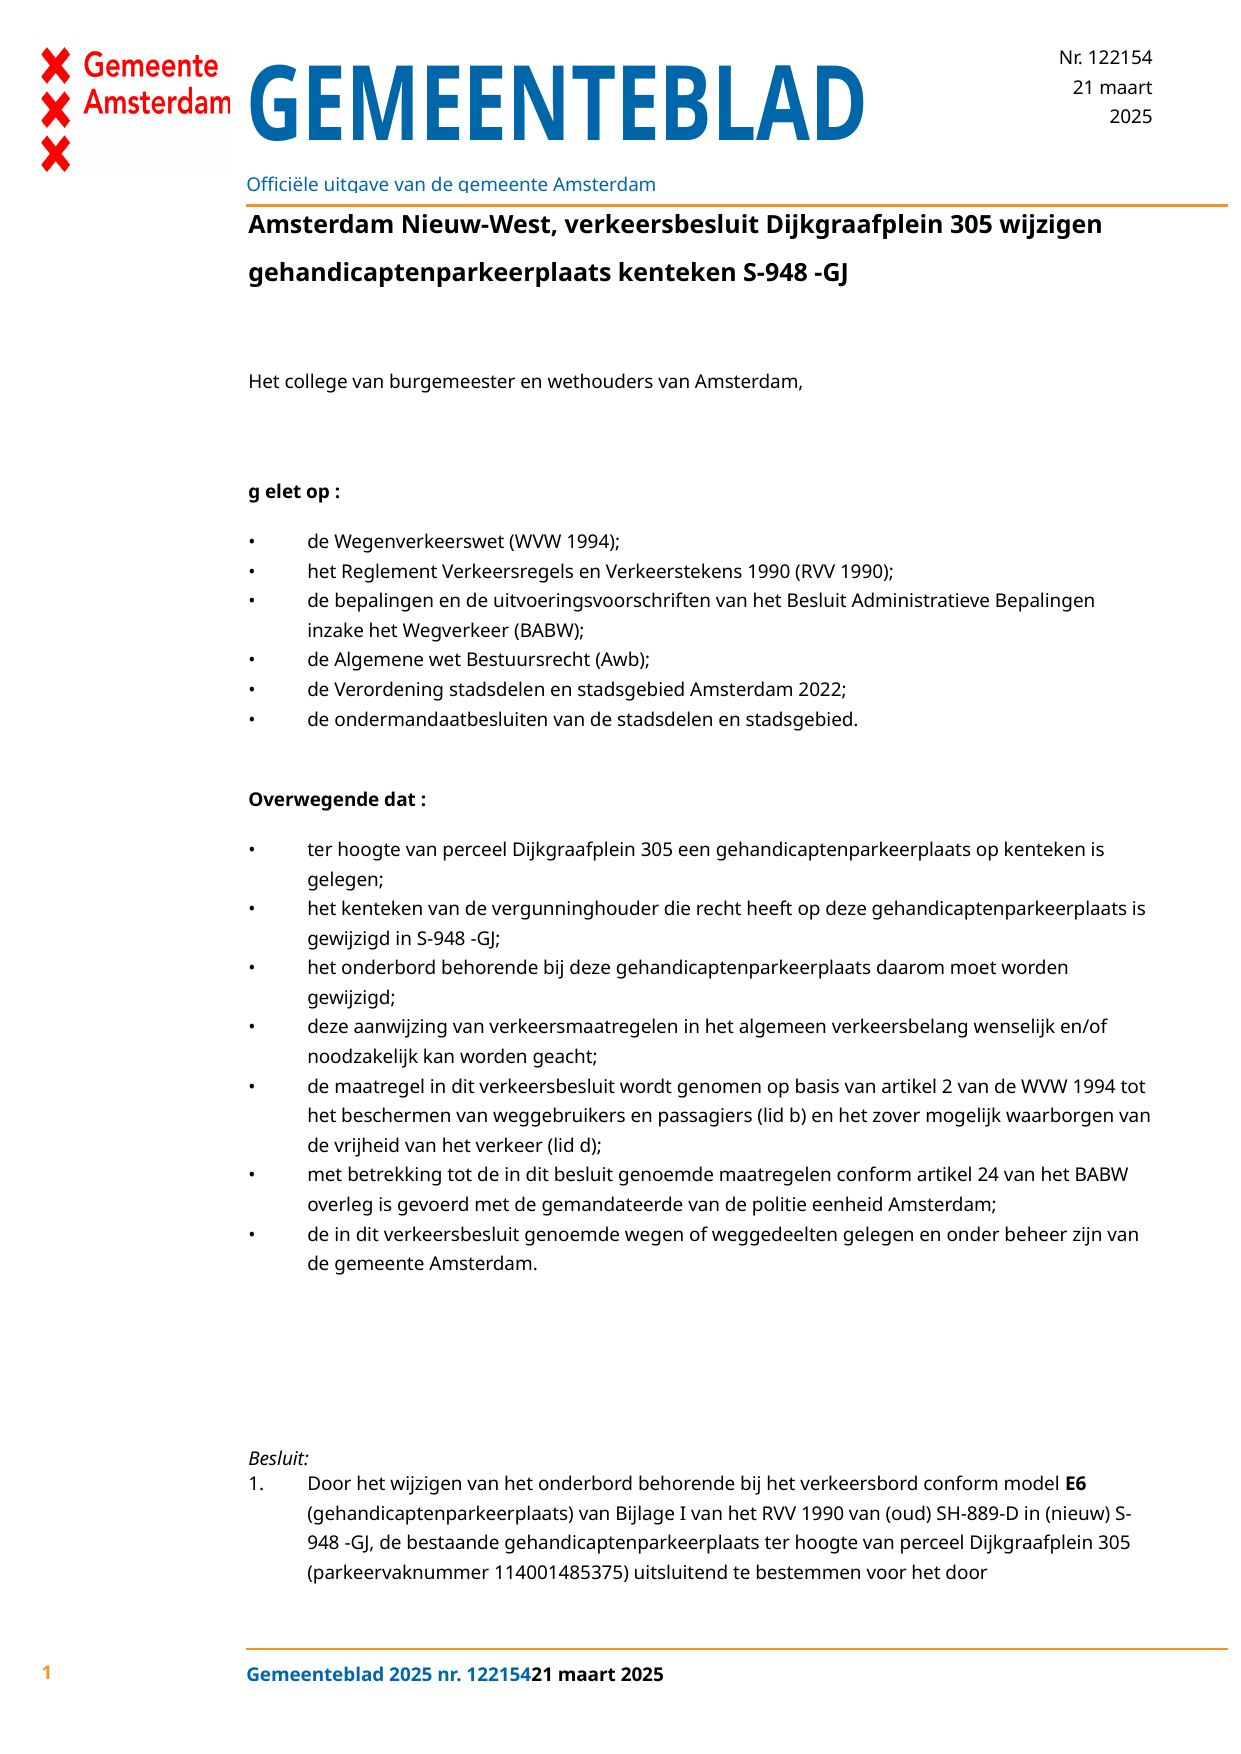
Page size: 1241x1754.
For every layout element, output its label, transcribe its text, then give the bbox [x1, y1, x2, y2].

text Besluit: [248, 1445, 1152, 1470]
text g elet op : [248, 478, 1152, 503]
list het kenteken van de vergunninghouder die recht heeft op deze gehandicaptenparkeerplaats is gewijzigd in S-948 -GJ; [248, 895, 1152, 951]
list de Algemene wet Bestuursrecht (Awb); [248, 647, 1152, 672]
list het Reglement Verkeersregels en Verkeerstekens 1990 (RVV 1990); [248, 558, 1152, 583]
text Het college van burgemeester en wethouders van Amsterdam, [248, 368, 1152, 394]
list het onderbord behorende bij deze gehandicaptenparkeerplaats daarom moet worden gewijzigd; [248, 954, 1152, 1010]
list Door het wijzigen van het onderbord behorende bij het verkeersbord conform model E6 (gehandicaptenparkeerplaats) van Bijlage I van het RVV 1990 van (oud) SH-889-D in (nieuw) S-948 -GJ, de bestaande gehandicaptenparkeerplaats ter hoogte van perceel Dijkgraafplein 305 (parkeervaknummer 114001485375) uitsluitend te bestemmen voor het door [248, 1470, 1152, 1585]
list met betrekking tot de in dit besluit genoemde maatregelen conform artikel 24 van het BABW overleg is gevoerd met de gemandateerde van de politie eenheid Amsterdam; [248, 1162, 1152, 1217]
list de maatregel in dit verkeersbesluit wordt genomen op basis van artikel 2 van de WVW 1994 tot het beschermen van weggebruikers en passagiers (lid b) en het zover mogelijk waarborgen van de vrijheid van het verkeer (lid d); [248, 1073, 1152, 1158]
text Overwegende dat : [248, 786, 1152, 811]
list de Wegenverkeerswet (WVW 1994); [248, 528, 1152, 554]
picture [41, 47, 231, 172]
list de ondermandaatbesluiten van de stadsdelen en stadsgebied. [248, 706, 1152, 731]
list de in dit verkeersbesluit genoemde wegen of weggedeelten gelegen en onder beheer zijn van de gemeente Amsterdam. [248, 1221, 1152, 1276]
list ter hoogte van perceel Dijkgraafplein 305 een gehandicaptenparkeerplaats op kenteken is gelegen; [248, 836, 1152, 891]
text Amsterdam Nieuw-West, verkeersbesluit Dijkgraafplein 305 wijzigen gehandicaptenparkeerplaats kenteken S-948 -GJ [248, 207, 1152, 288]
list de Verordening stadsdelen en stadsgebied Amsterdam 2022; [248, 676, 1152, 702]
list de bepalingen en de uitvoeringsvoorschriften van het Besluit Administratieve Bepalingen inzake het Wegverkeer (BABW); [248, 587, 1152, 643]
list deze aanwijzing van verkeersmaatregelen in het algemeen verkeersbelang wenselijk en/of noodzakelijk kan worden geacht; [248, 1014, 1152, 1069]
